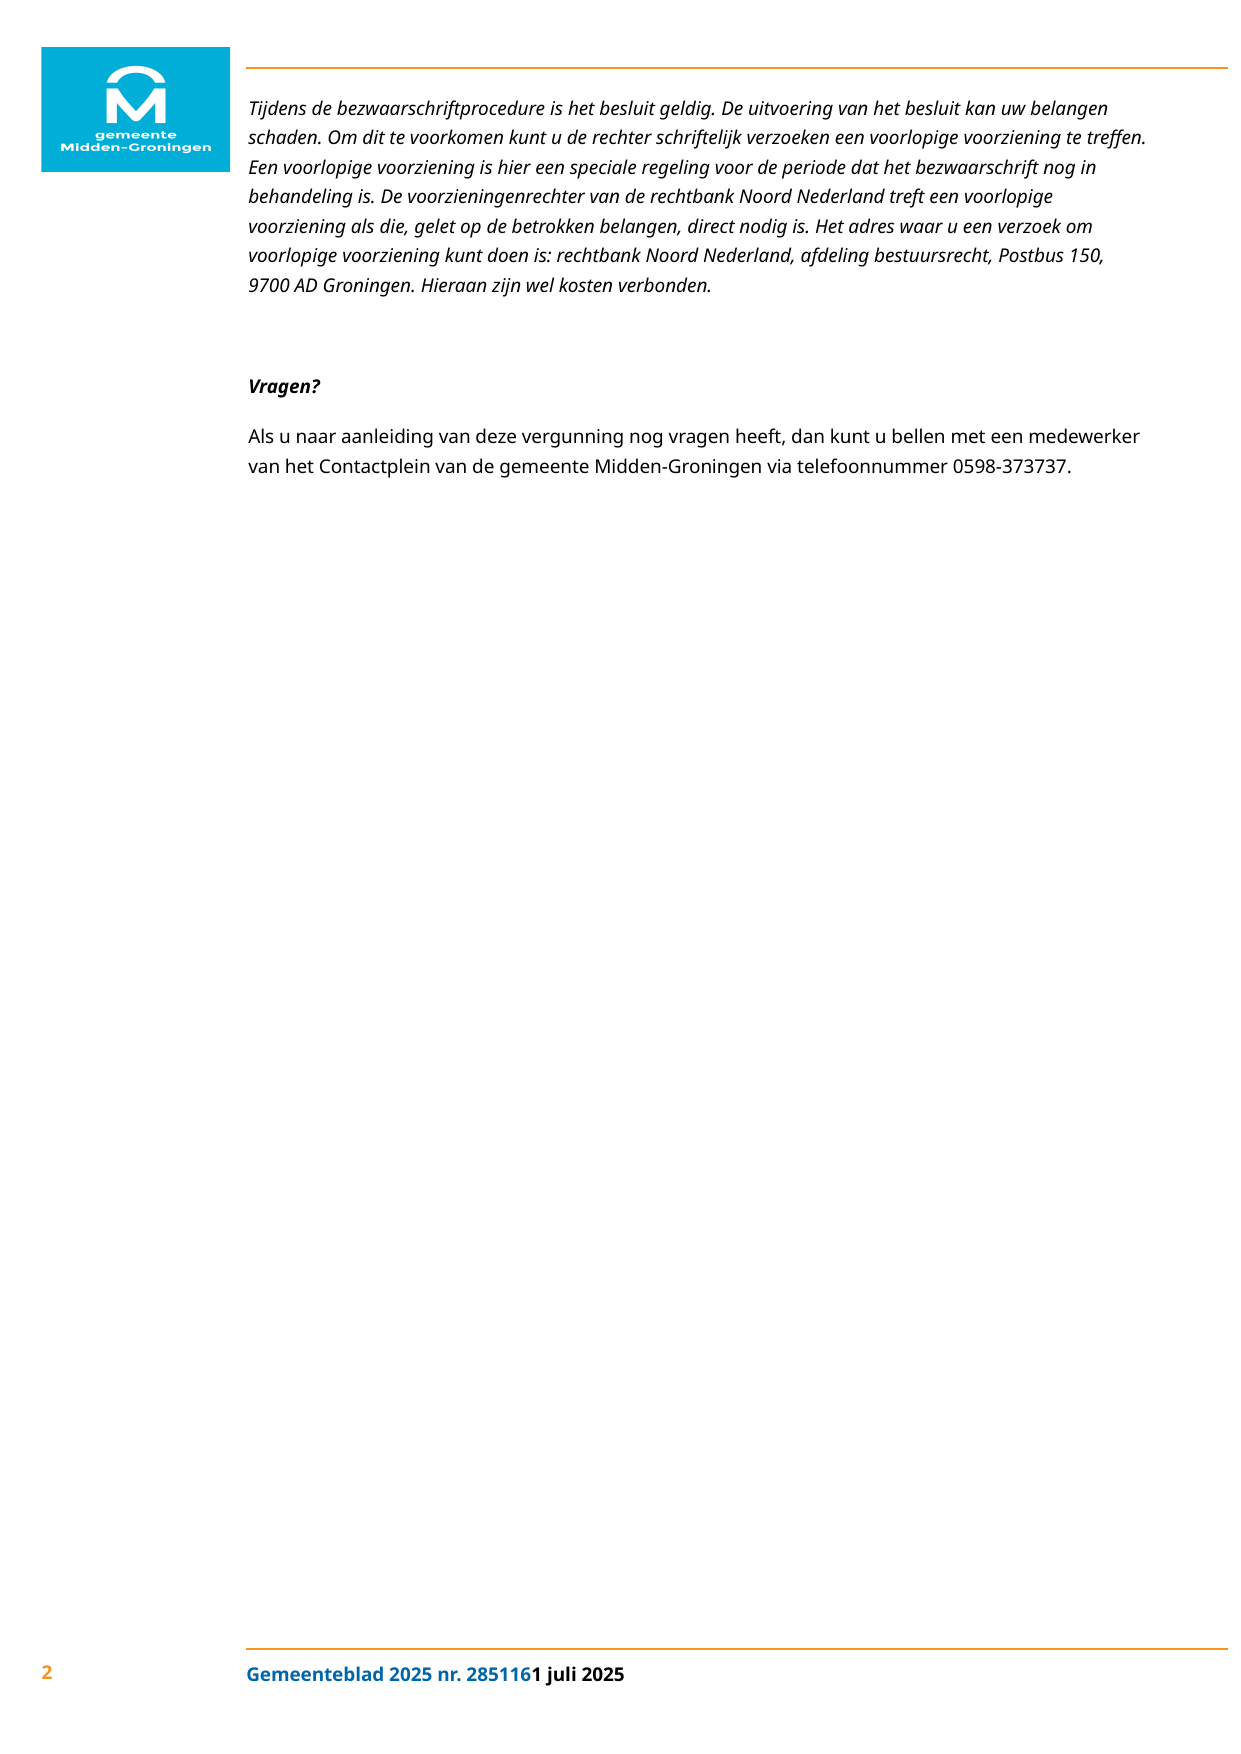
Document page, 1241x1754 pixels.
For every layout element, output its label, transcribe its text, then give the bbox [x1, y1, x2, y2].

text Als u naar aanleiding van deze vergunning nog vragen heeft, dan kunt u bellen met een medewerker van het Contactplein van de gemeente Midden-Groningen via telefoonnummer 0598-373737. [248, 423, 1152, 479]
picture [107, 89, 165, 122]
picture [184, 146, 190, 153]
text Vragen? [248, 373, 1152, 399]
text Tijdens de bezwaarschriftprocedure is het besluit geldig. De uitvoering van het besluit kan uw belangen schaden. Om dit te voorkomen kunt u de rechter schriftelijk verzoeken een voorlopige voorziening te treffen. Een voorlopige voorziening is hier een speciale regeling voor de periode dat het bezwaarschrift nog in behandeling is. De voorzieningenrechter van de rechtbank Noord Nederland treft een voorlopige voorziening als die, gelet op de betrokken belangen, direct nodig is. Het adres waar u een verzoek om voorlopige voorziening kunt doen is: rechtbank Noord Nederland, afdeling bestuursrecht, Postbus 150, 9700 AD Groningen. Hieraan zijn wel kosten verbonden. [248, 95, 1152, 298]
picture [108, 66, 164, 82]
